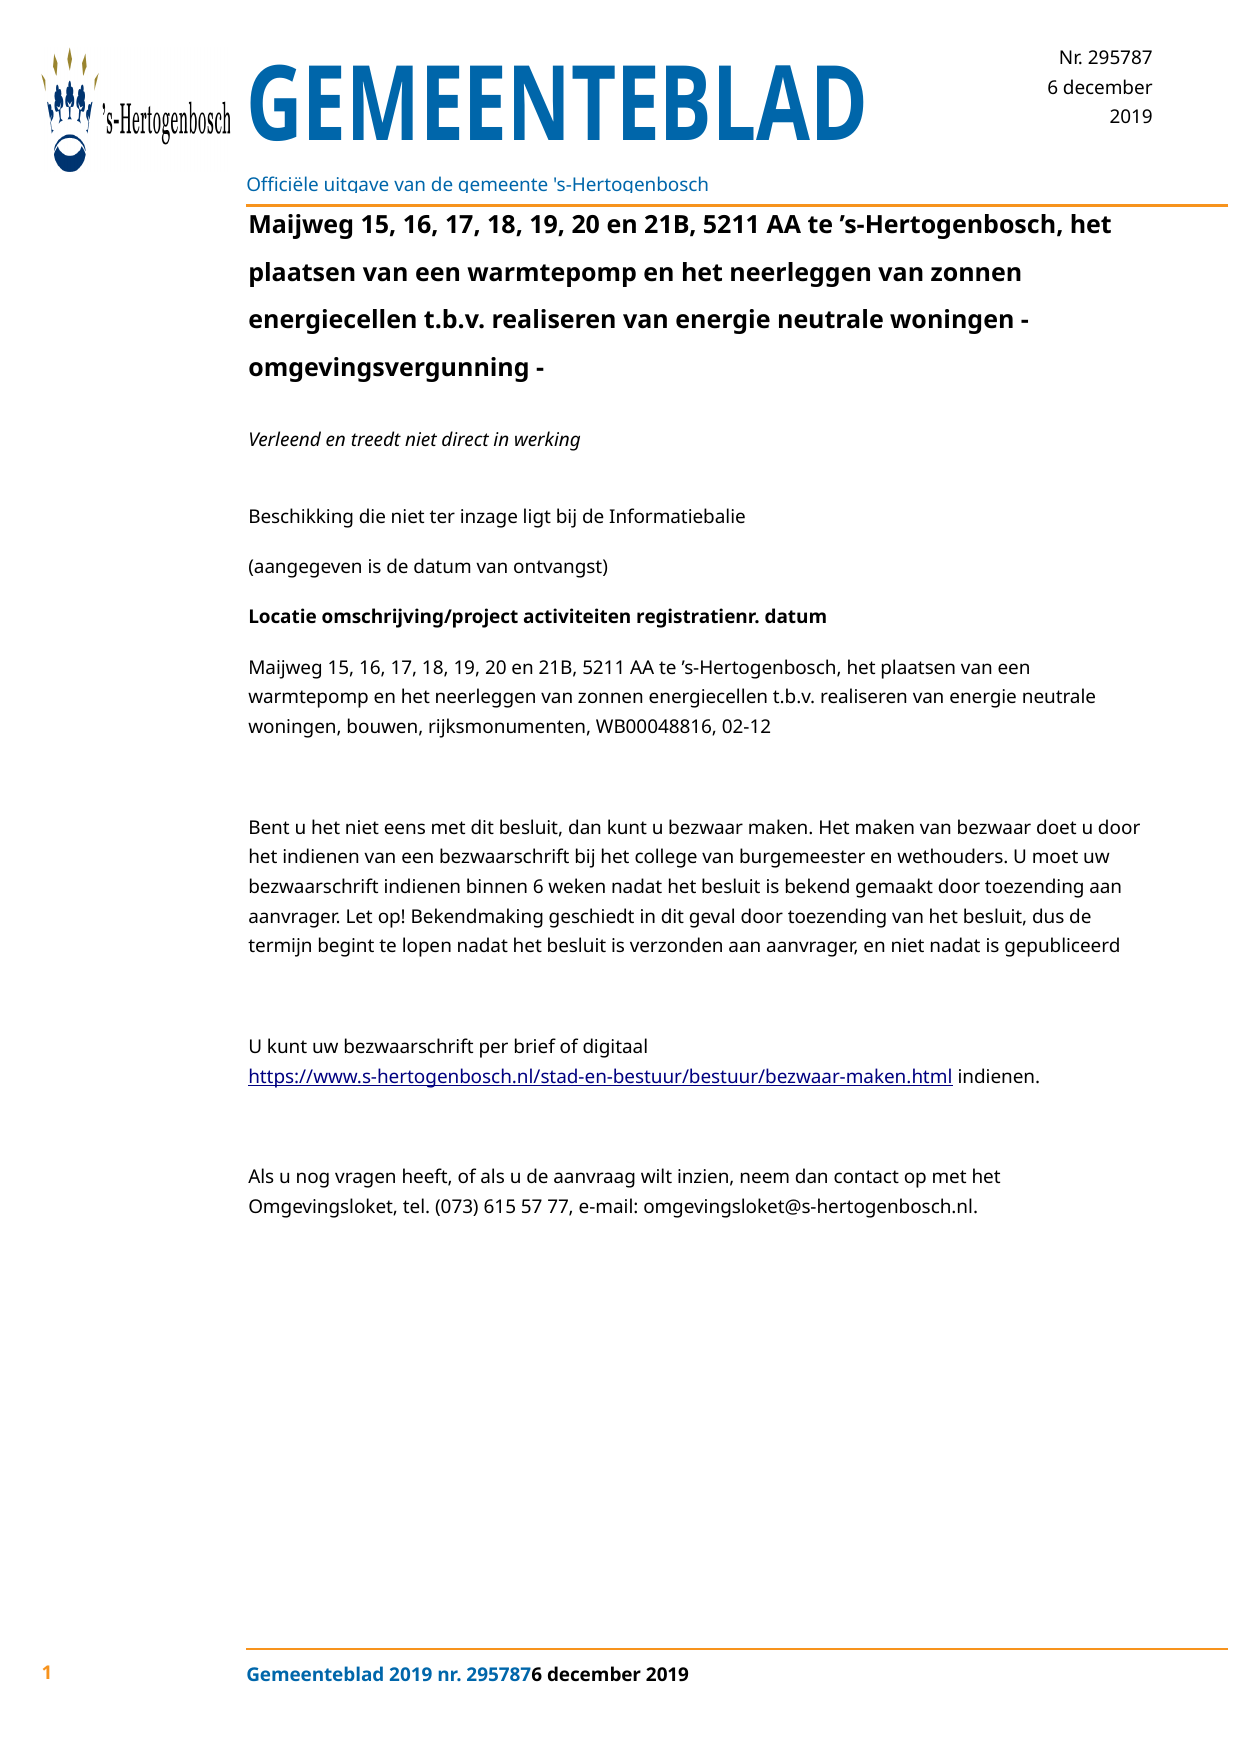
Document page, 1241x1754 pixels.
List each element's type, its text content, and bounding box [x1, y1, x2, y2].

picture [41, 47, 231, 172]
text Beschikking die niet ter inzage ligt bij de Informatiebalie [248, 503, 1152, 528]
text Maijweg 15, 16, 17, 18, 19, 20 en 21B, 5211 AA te ’s-Hertogenbosch, het plaatsen van een warmtepomp en het neerleggen van zonnen energiecellen t.b.v. realiseren van energie neutrale woningen, bouwen, rijksmonumenten, WB00048816, 02-12 [248, 654, 1152, 739]
text Verleend en treedt niet direct in werking [248, 427, 1152, 452]
text Locatie omschrijving/project activiteiten registratienr. datum [248, 604, 1152, 629]
text (aangegeven is de datum van ontvangst) [248, 553, 1152, 579]
text U kunt uw bezwaarschrift per brief of digitaal https://www.s-hertogenbosch.nl/stad-en-bestuur/bestuur/bezwaar-maken.html indienen. [248, 1033, 1152, 1088]
text Maijweg 15, 16, 17, 18, 19, 20 en 21B, 5211 AA te ’s-Hertogenbosch, het plaatsen van een warmtepomp en het neerleggen van zonnen energiecellen t.b.v. realiseren van energie neutrale woningen - omgevingsvergunning - [248, 207, 1152, 384]
text Als u nog vragen heeft, of als u de aanvraag wilt inzien, neem dan contact op met het Omgevingsloket, tel. (073) 615 57 77, e-mail: omgevingsloket@s-hertogenbosch.nl. [248, 1164, 1152, 1219]
text Bent u het niet eens met dit besluit, dan kunt u bezwaar maken. Het maken van bezwaar doet u door het indienen van een bezwaarschrift bij het college van burgemeester en wethouders. U moet uw bezwaarschrift indienen binnen 6 weken nadat het besluit is bekend gemaakt door toezending aan aanvrager. Let op! Bekendmaking geschiedt in dit geval door toezending van het besluit, dus de termijn begint te lopen nadat het besluit is verzonden aan aanvrager, en niet nadat is gepubliceerd [248, 814, 1152, 958]
